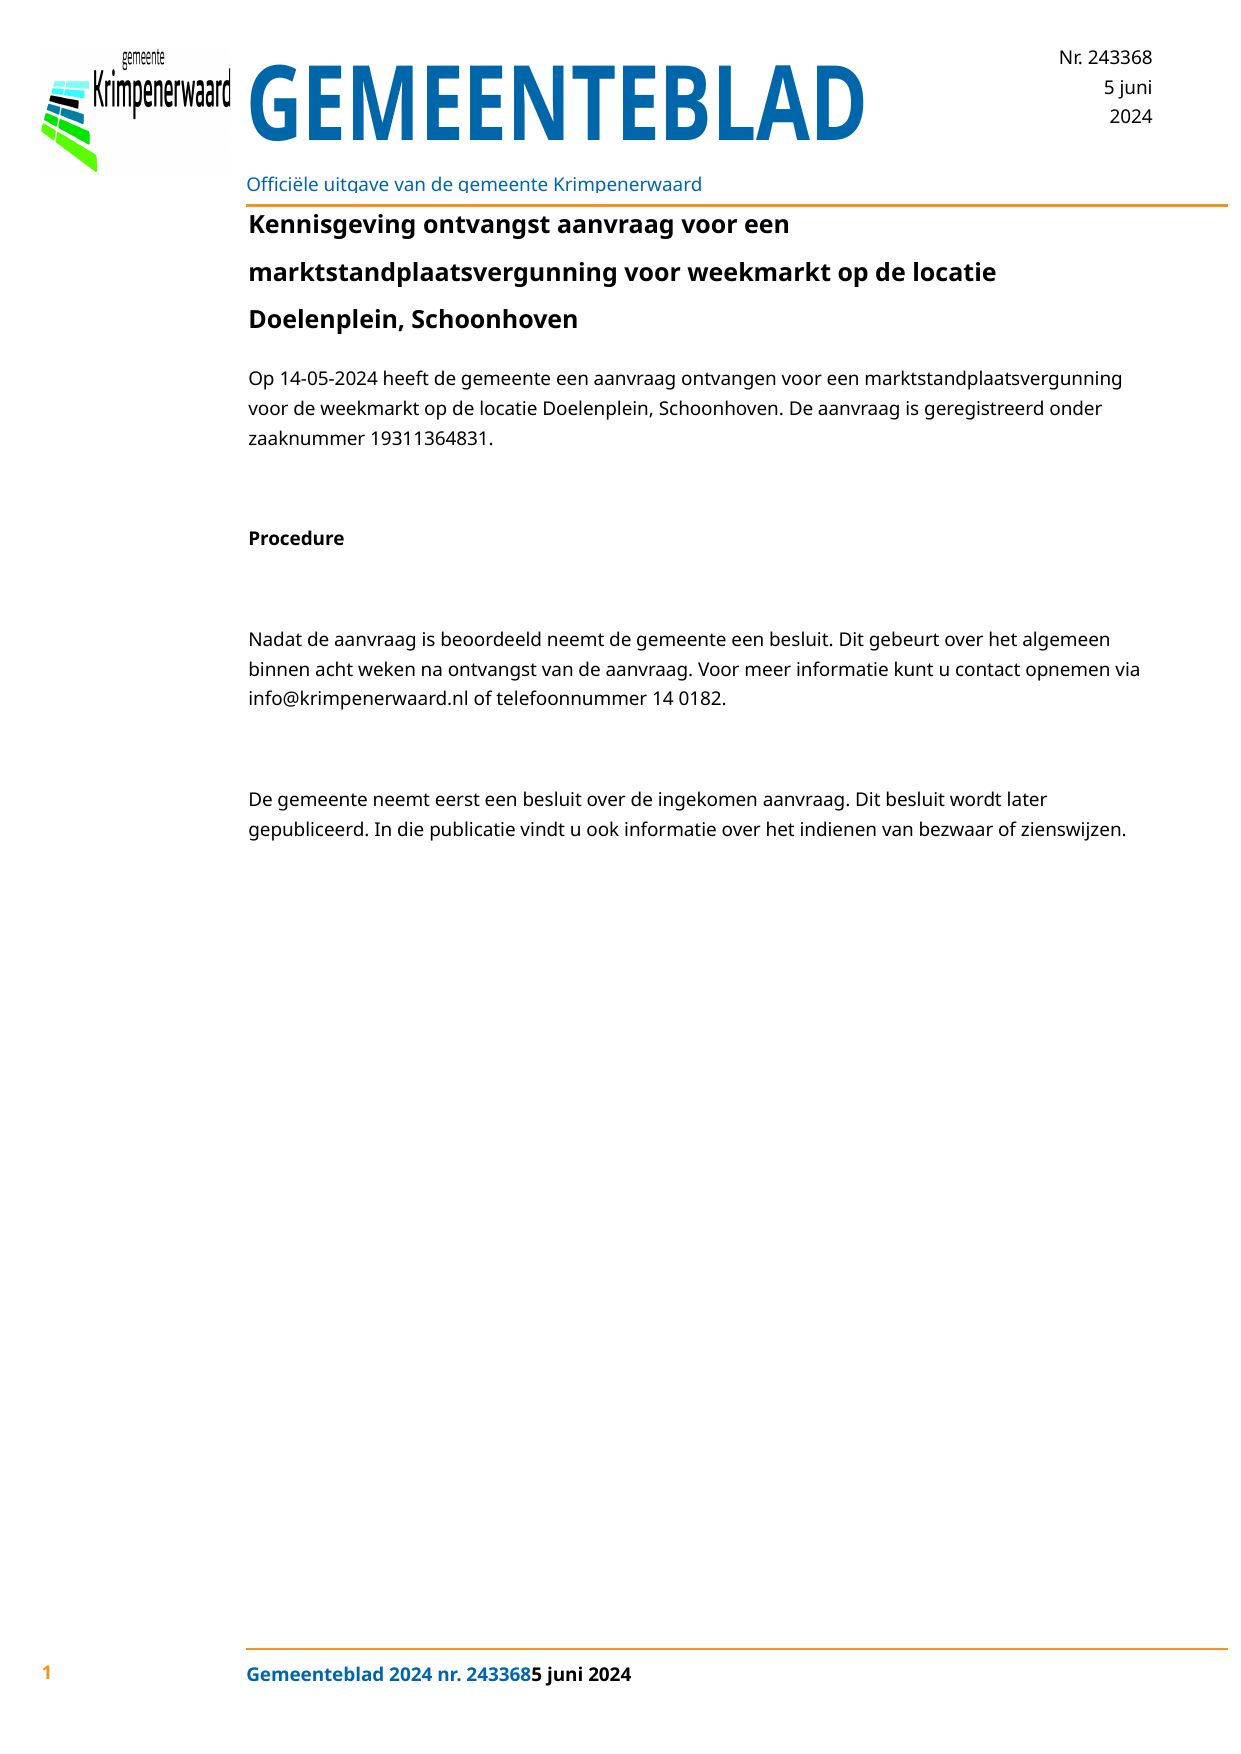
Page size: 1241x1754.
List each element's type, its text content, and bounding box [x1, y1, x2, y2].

text Nadat de aanvraag is beoordeeld neemt de gemeente een besluit. Dit gebeurt over het algemeen binnen acht weken na ontvangst van de aanvraag. Voor meer informatie kunt u contact opnemen via info@krimpenerwaard.nl of telefoonnummer 14 0182. [248, 626, 1152, 711]
text De gemeente neemt eerst een besluit over de ingekomen aanvraag. Dit besluit wordt later gepubliceerd. In die publicatie vindt u ook informatie over het indienen van bezwaar of zienswijzen. [248, 786, 1152, 842]
text Procedure [248, 526, 1152, 551]
text Op 14-05-2024 heeft de gemeente een aanvraag ontvangen voor een marktstandplaatsvergunning voor de weekmarkt op de locatie Doelenplein, Schoonhoven. De aanvraag is geregistreerd onder zaaknummer 19311364831. [248, 366, 1152, 450]
picture [41, 47, 231, 172]
text Kennisgeving ontvangst aanvraag voor een marktstandplaatsvergunning voor weekmarkt op de locatie Doelenplein, Schoonhoven [248, 207, 1152, 336]
